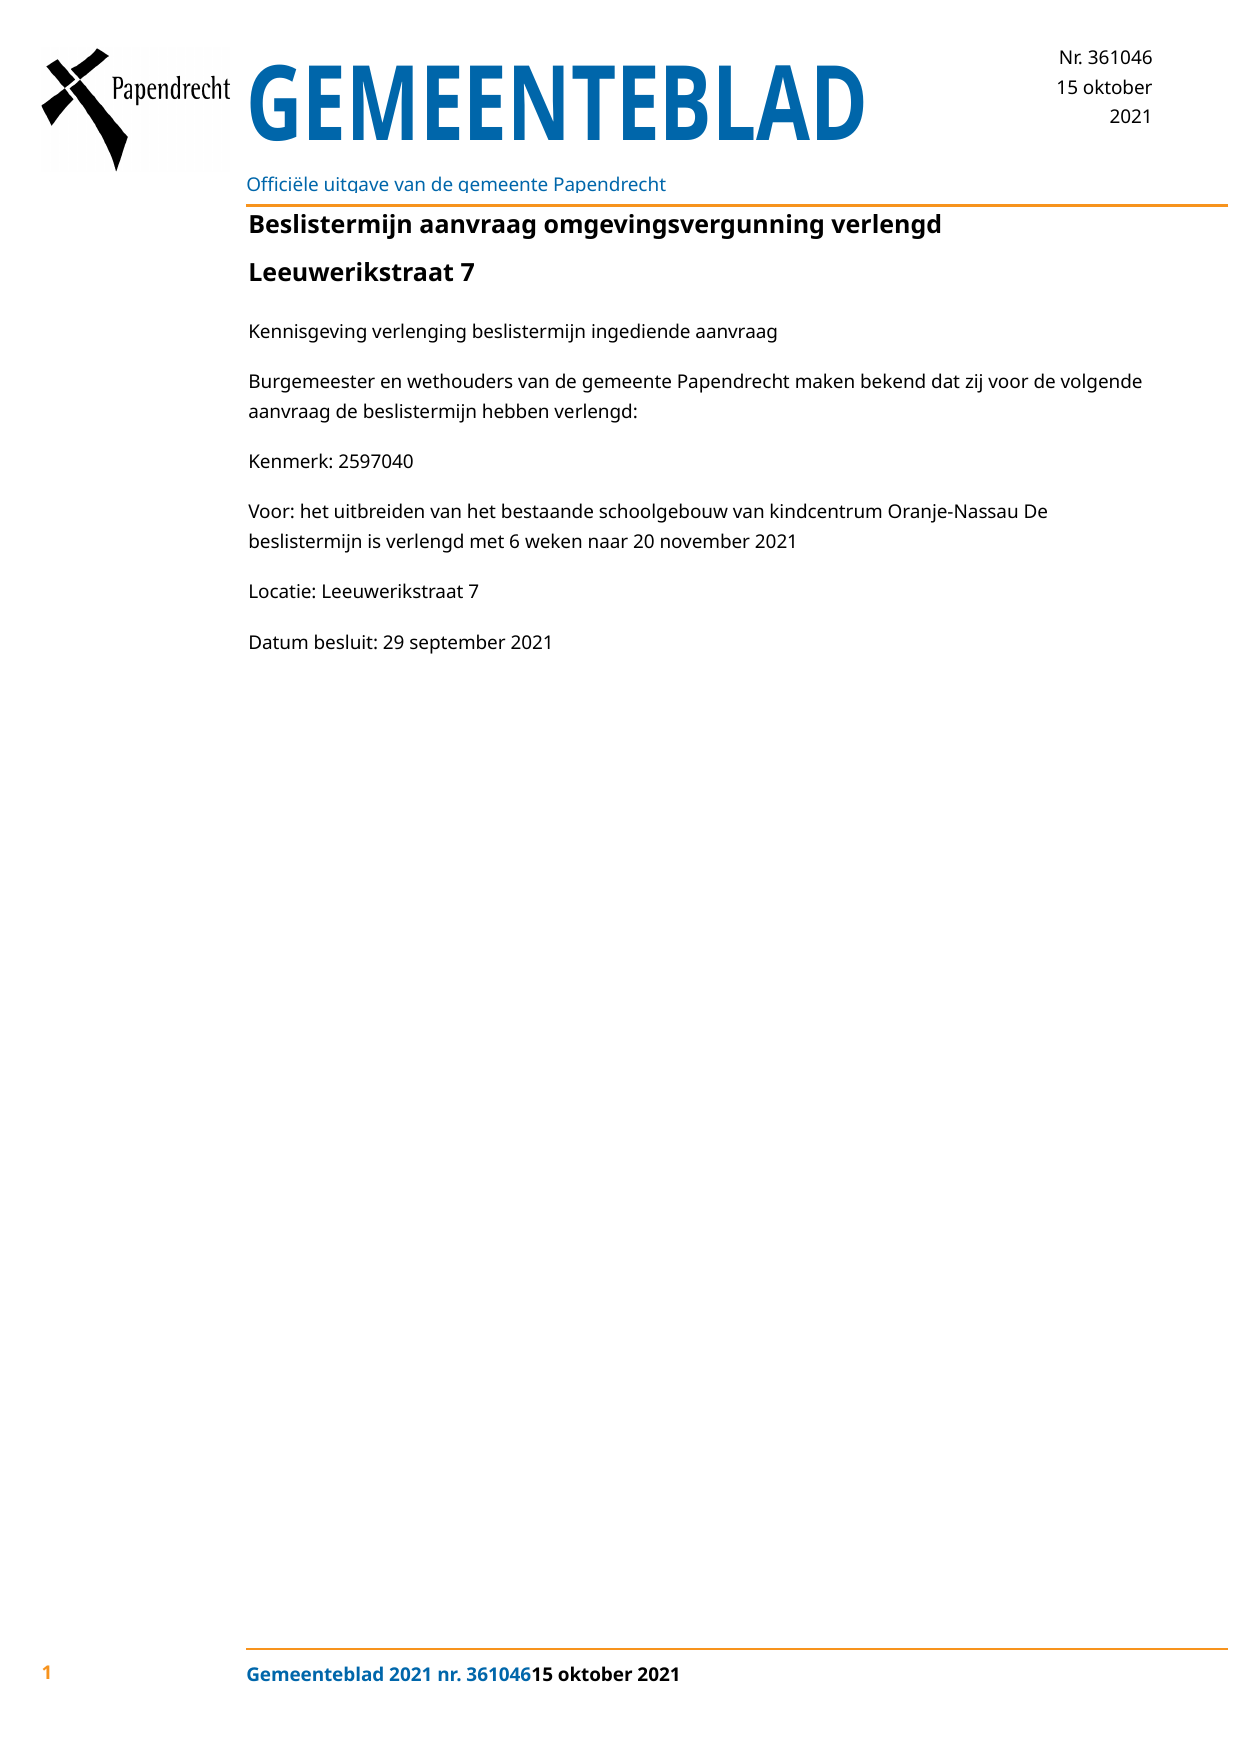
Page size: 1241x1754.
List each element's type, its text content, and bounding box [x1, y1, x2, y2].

text Burgemeester en wethouders van de gemeente Papendrecht maken bekend dat zij voor de volgende aanvraag de beslistermijn hebben verlengd: [248, 368, 1152, 424]
text Datum besluit: 29 september 2021 [248, 629, 1152, 655]
text Voor: het uitbreiden van het bestaande schoolgebouw van kindcentrum Oranje-Nassau De beslistermijn is verlengd met 6 weken naar 20 november 2021 [248, 499, 1152, 554]
text Kennisgeving verlenging beslistermijn ingediende aanvraag [248, 318, 1152, 344]
text Beslistermijn aanvraag omgevingsvergunning verlengd Leeuwerikstraat 7 [248, 207, 1152, 288]
text Kenmerk: 2597040 [248, 448, 1152, 474]
picture [41, 47, 231, 172]
text Locatie: Leeuwerikstraat 7 [248, 579, 1152, 604]
